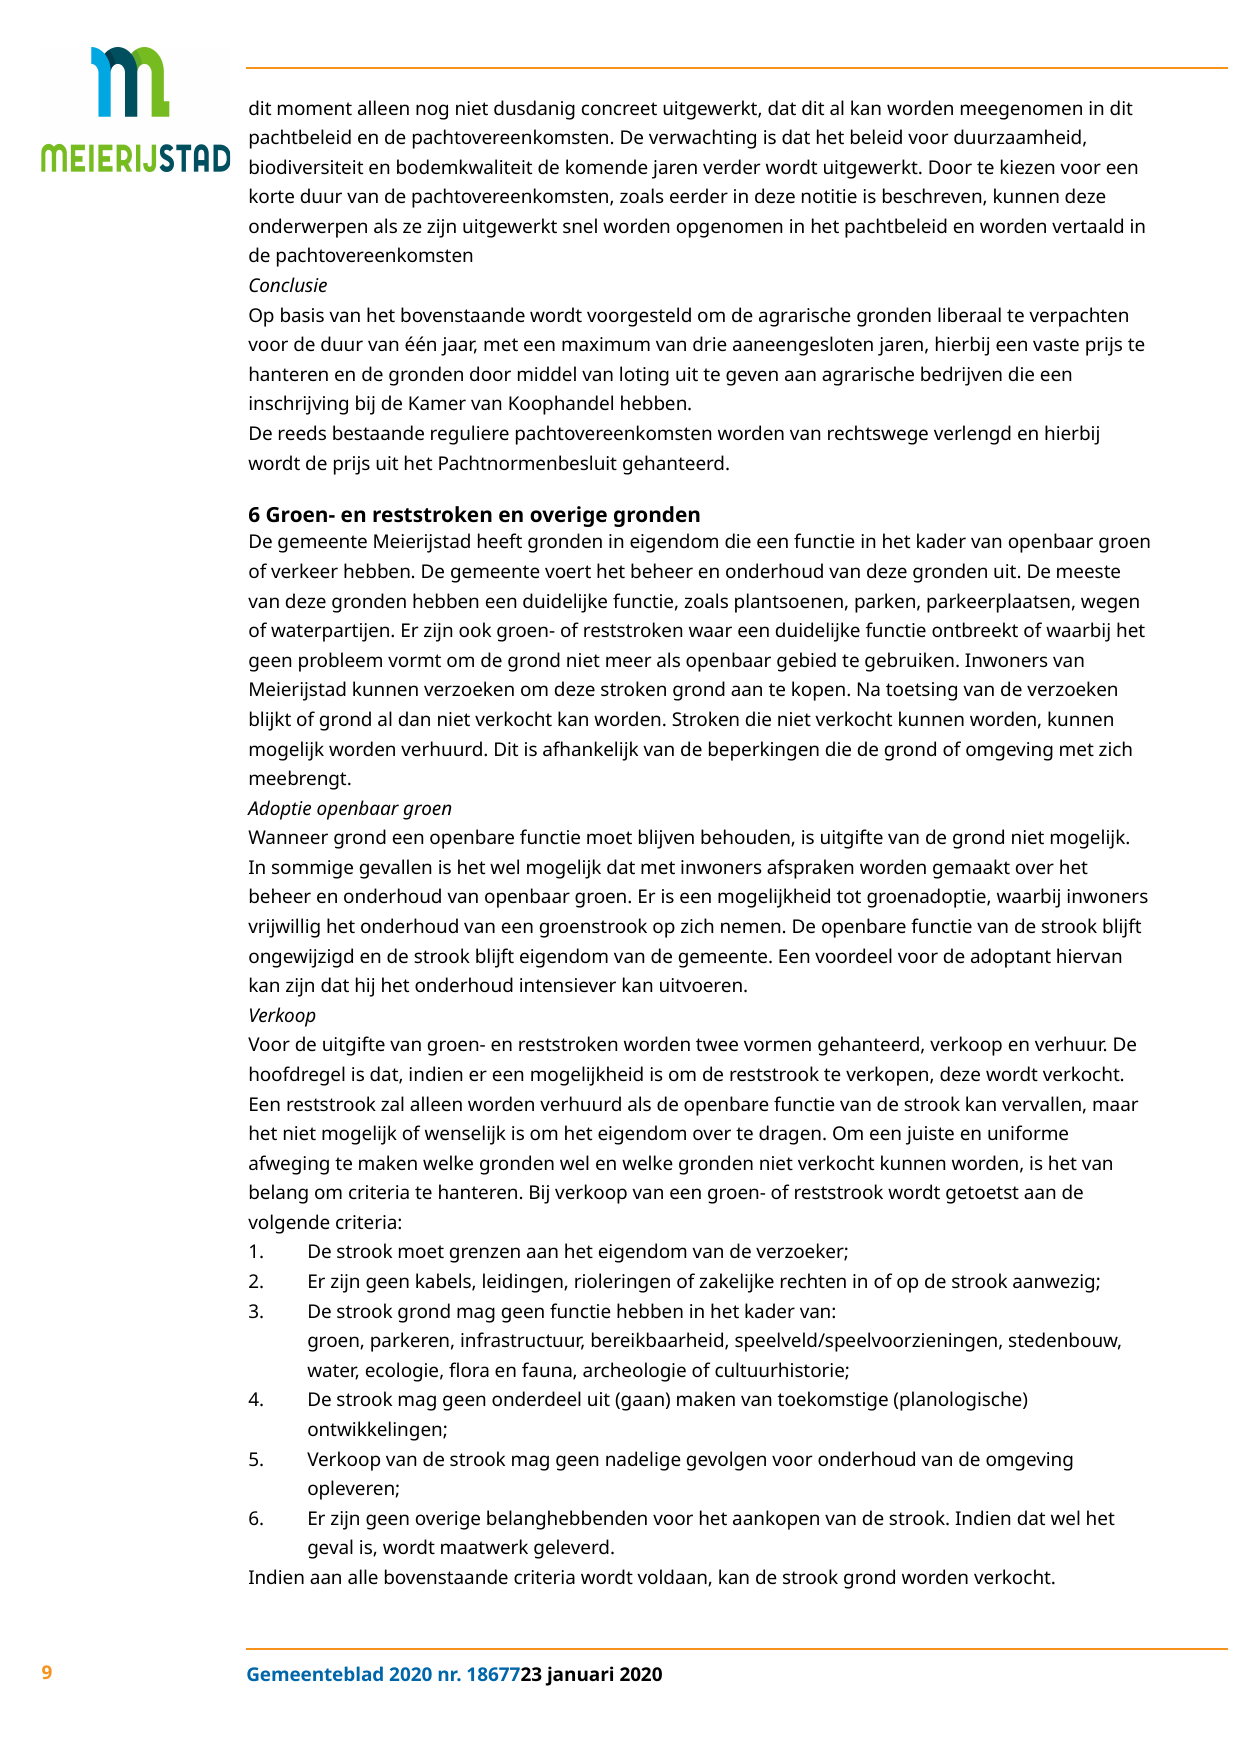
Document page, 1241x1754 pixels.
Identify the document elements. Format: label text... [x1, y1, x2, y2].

list De strook grond mag geen functie hebben in het kader van: [248, 1298, 1152, 1323]
text Conclusie [248, 272, 1152, 298]
text Adoptie openbaar groen [248, 795, 1152, 821]
list Er zijn geen overige belanghebbenden voor het aankopen van de strook. Indien dat wel het geval is, wordt maatwerk geleverd. [248, 1505, 1152, 1560]
list De strook moet grenzen aan het eigendom van de verzoeker; [248, 1239, 1152, 1264]
text Verkoop [248, 1002, 1152, 1028]
text 6 Groen- en reststroken en overige gronden [248, 500, 1152, 529]
text De reeds bestaande reguliere pachtovereenkomsten worden van rechtswege verlengd en hierbij wordt de prijs uit het Pachtnormenbesluit gehanteerd. [248, 420, 1152, 476]
text dit moment alleen nog niet dusdanig concreet uitgewerkt, dat dit al kan worden meegenomen in dit pachtbeleid en de pachtovereenkomsten. De verwachting is dat het beleid voor duurzaamheid, biodiversiteit en bodemkwaliteit de komende jaren verder wordt uitgewerkt. Door te kiezen voor een korte duur van de pachtovereenkomsten, zoals eerder in deze notitie is beschreven, kunnen deze onderwerpen als ze zijn uitgewerkt snel worden opgenomen in het pachtbeleid en worden vertaald in de pachtovereenkomsten [248, 95, 1152, 268]
text De gemeente Meierijstad heeft gronden in eigendom die een functie in het kader van openbaar groen of verkeer hebben. De gemeente voert het beheer en onderhoud van deze gronden uit. De meeste van deze gronden hebben een duidelijke functie, zoals plantsoenen, parken, parkeerplaatsen, wegen of waterpartijen. Er zijn ook groen- of reststroken waar een duidelijke functie ontbreekt of waarbij het geen probleem vormt om de grond niet meer als openbaar gebied te gebruiken. Inwoners van Meierijstad kunnen verzoeken om deze stroken grond aan te kopen. Na toetsing van de verzoeken blijkt of grond al dan niet verkocht kan worden. Stroken die niet verkocht kunnen worden, kunnen mogelijk worden verhuurd. Dit is afhankelijk van de beperkingen die de grond of omgeving met zich meebrengt. [248, 529, 1152, 791]
text Indien aan alle bovenstaande criteria wordt voldaan, kan de strook grond worden verkocht. [248, 1564, 1152, 1590]
list groen, parkeren, infrastructuur, bereikbaarheid, speelveld/speelvoorzieningen, stedenbouw, water, ecologie, flora en fauna, archeologie of cultuurhistorie; [248, 1327, 1152, 1383]
text Voor de uitgifte van groen- en reststroken worden twee vormen gehanteerd, verkoop en verhuur. De hoofdregel is dat, indien er een mogelijkheid is om de reststrook te verkopen, deze wordt verkocht. Een reststrook zal alleen worden verhuurd als de openbare functie van de strook kan vervallen, maar het niet mogelijk of wenselijk is om het eigendom over te dragen. Om een juiste en uniforme afweging te maken welke gronden wel en welke gronden niet verkocht kunnen worden, is het van belang om criteria te hanteren. Bij verkoop van een groen- of reststrook wordt getoetst aan de volgende criteria: [248, 1032, 1152, 1235]
list Er zijn geen kabels, leidingen, rioleringen of zakelijke rechten in of op de strook aanwezig; [248, 1268, 1152, 1294]
picture [41, 47, 231, 172]
list Verkoop van de strook mag geen nadelige gevolgen voor onderhoud van de omgeving opleveren; [248, 1446, 1152, 1501]
list De strook mag geen onderdeel uit (gaan) maken van toekomstige (planologische) ontwikkelingen; [248, 1387, 1152, 1442]
text Op basis van het bovenstaande wordt voorgesteld om de agrarische gronden liberaal te verpachten voor de duur van één jaar, met een maximum van drie aaneengesloten jaren, hierbij een vaste prijs te hanteren en de gronden door middel van loting uit te geven aan agrarische bedrijven die een inschrijving bij de Kamer van Koophandel hebben. [248, 302, 1152, 416]
text Wanneer grond een openbare functie moet blijven behouden, is uitgifte van de grond niet mogelijk. In sommige gevallen is het wel mogelijk dat met inwoners afspraken worden gemaakt over het beheer en onderhoud van openbaar groen. Er is een mogelijkheid tot groenadoptie, waarbij inwoners vrijwillig het onderhoud van een groenstrook op zich nemen. De openbare functie van de strook blijft ongewijzigd en de strook blijft eigendom van de gemeente. Een voordeel voor de adoptant hiervan kan zijn dat hij het onderhoud intensiever kan uitvoeren. [248, 824, 1152, 998]
